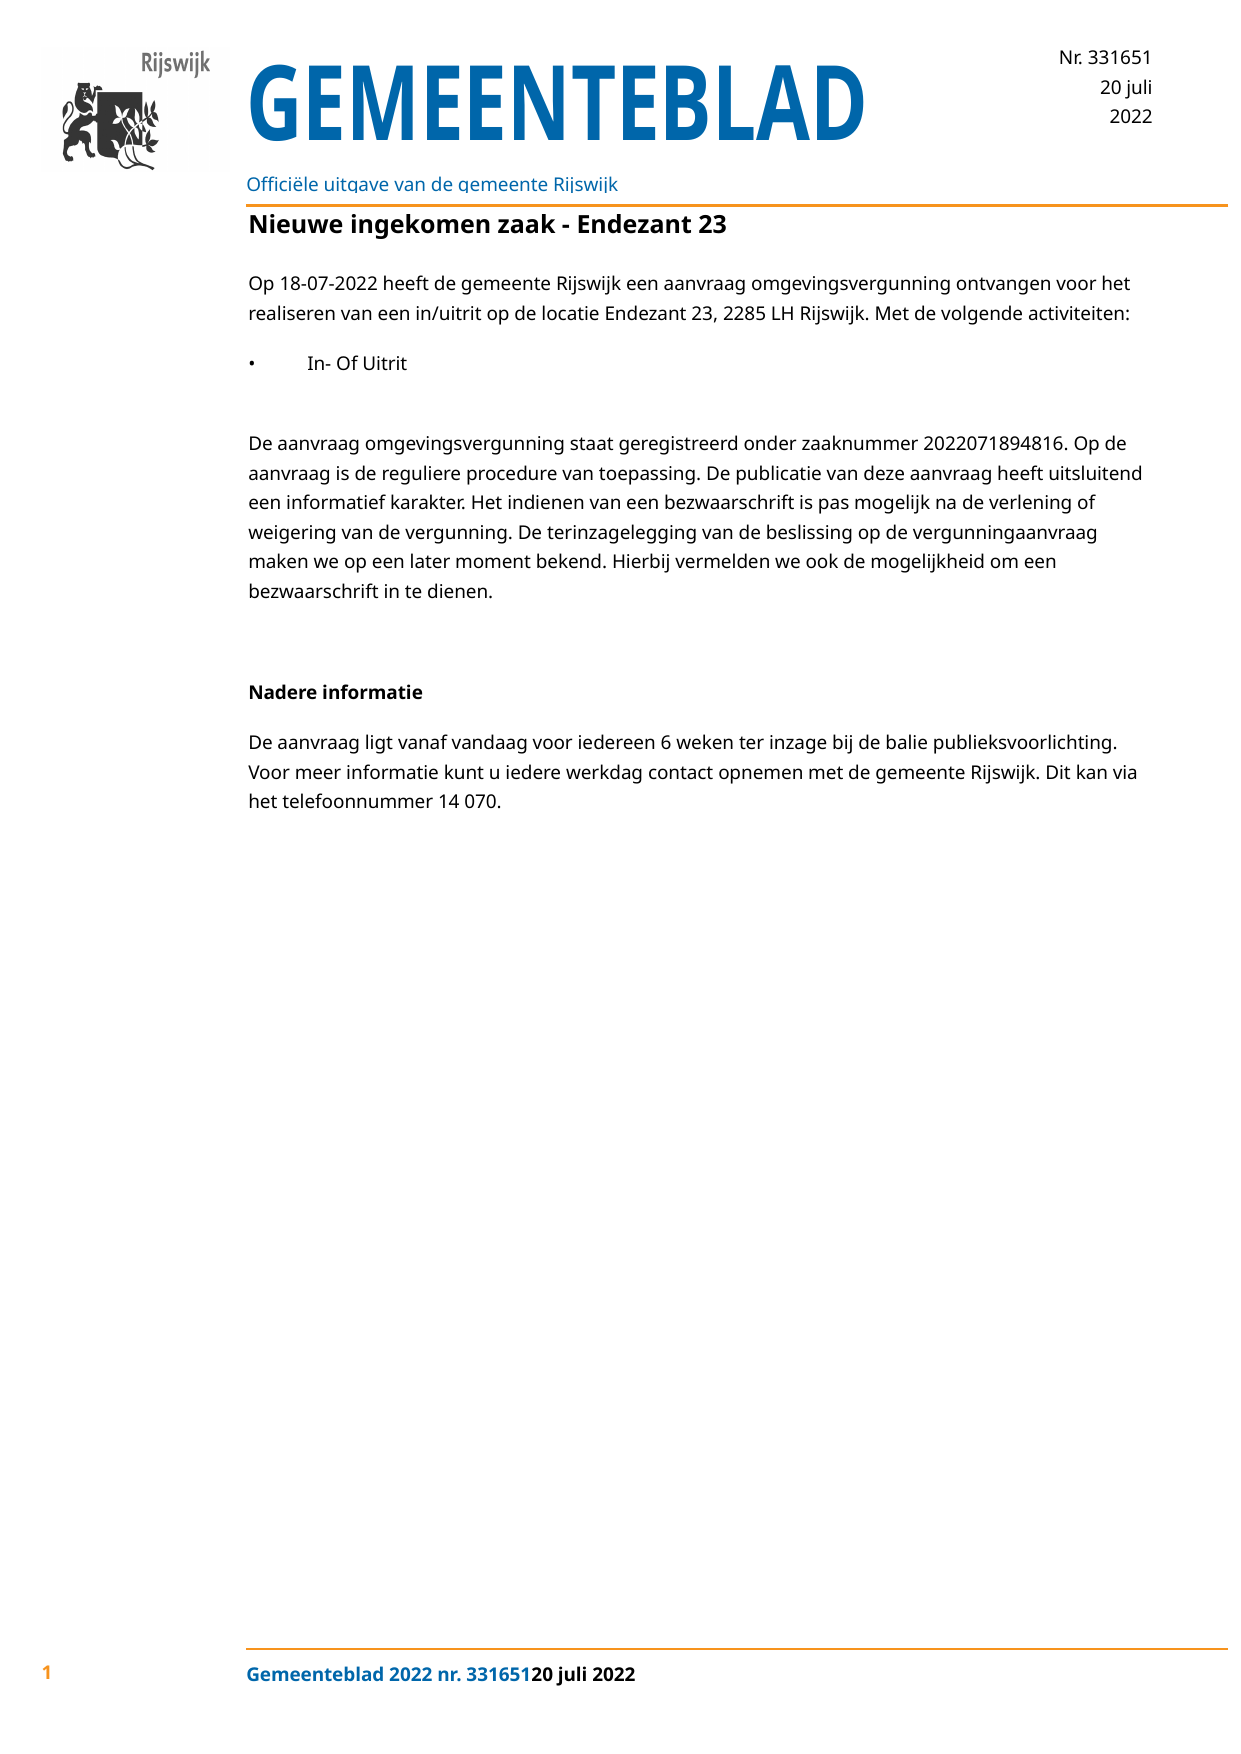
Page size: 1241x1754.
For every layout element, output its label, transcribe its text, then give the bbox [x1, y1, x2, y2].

text De aanvraag omgevingsvergunning staat geregistreerd onder zaaknummer 2022071894816. Op de aanvraag is de reguliere procedure van toepassing. De publicatie van deze aanvraag heeft uitsluitend een informatief karakter. Het indienen van een bezwaarschrift is pas mogelijk na de verlening of weigering van de vergunning. De terinzagelegging van de beslissing op de vergunningaanvraag maken we op een later moment bekend. Hierbij vermelden we ook de mogelijkheid om een bezwaarschrift in te dienen. [248, 430, 1152, 604]
picture [41, 47, 231, 172]
text Op 18-07-2022 heeft de gemeente Rijswijk een aanvraag omgevingsvergunning ontvangen voor het realiseren van een in/uitrit op de locatie Endezant 23, 2285 LH Rijswijk. Met de volgende activiteiten: [248, 270, 1152, 326]
list In- Of Uitrit [248, 350, 1152, 376]
text Nieuwe ingekomen zaak - Endezant 23 [248, 207, 1152, 241]
text Nadere informatie [248, 679, 1152, 705]
text De aanvraag ligt vanaf vandaag voor iedereen 6 weken ter inzage bij de balie publieksvoorlichting. Voor meer informatie kunt u iedere werkdag contact opnemen met de gemeente Rijswijk. Dit kan via het telefoonnummer 14 070. [248, 729, 1152, 814]
